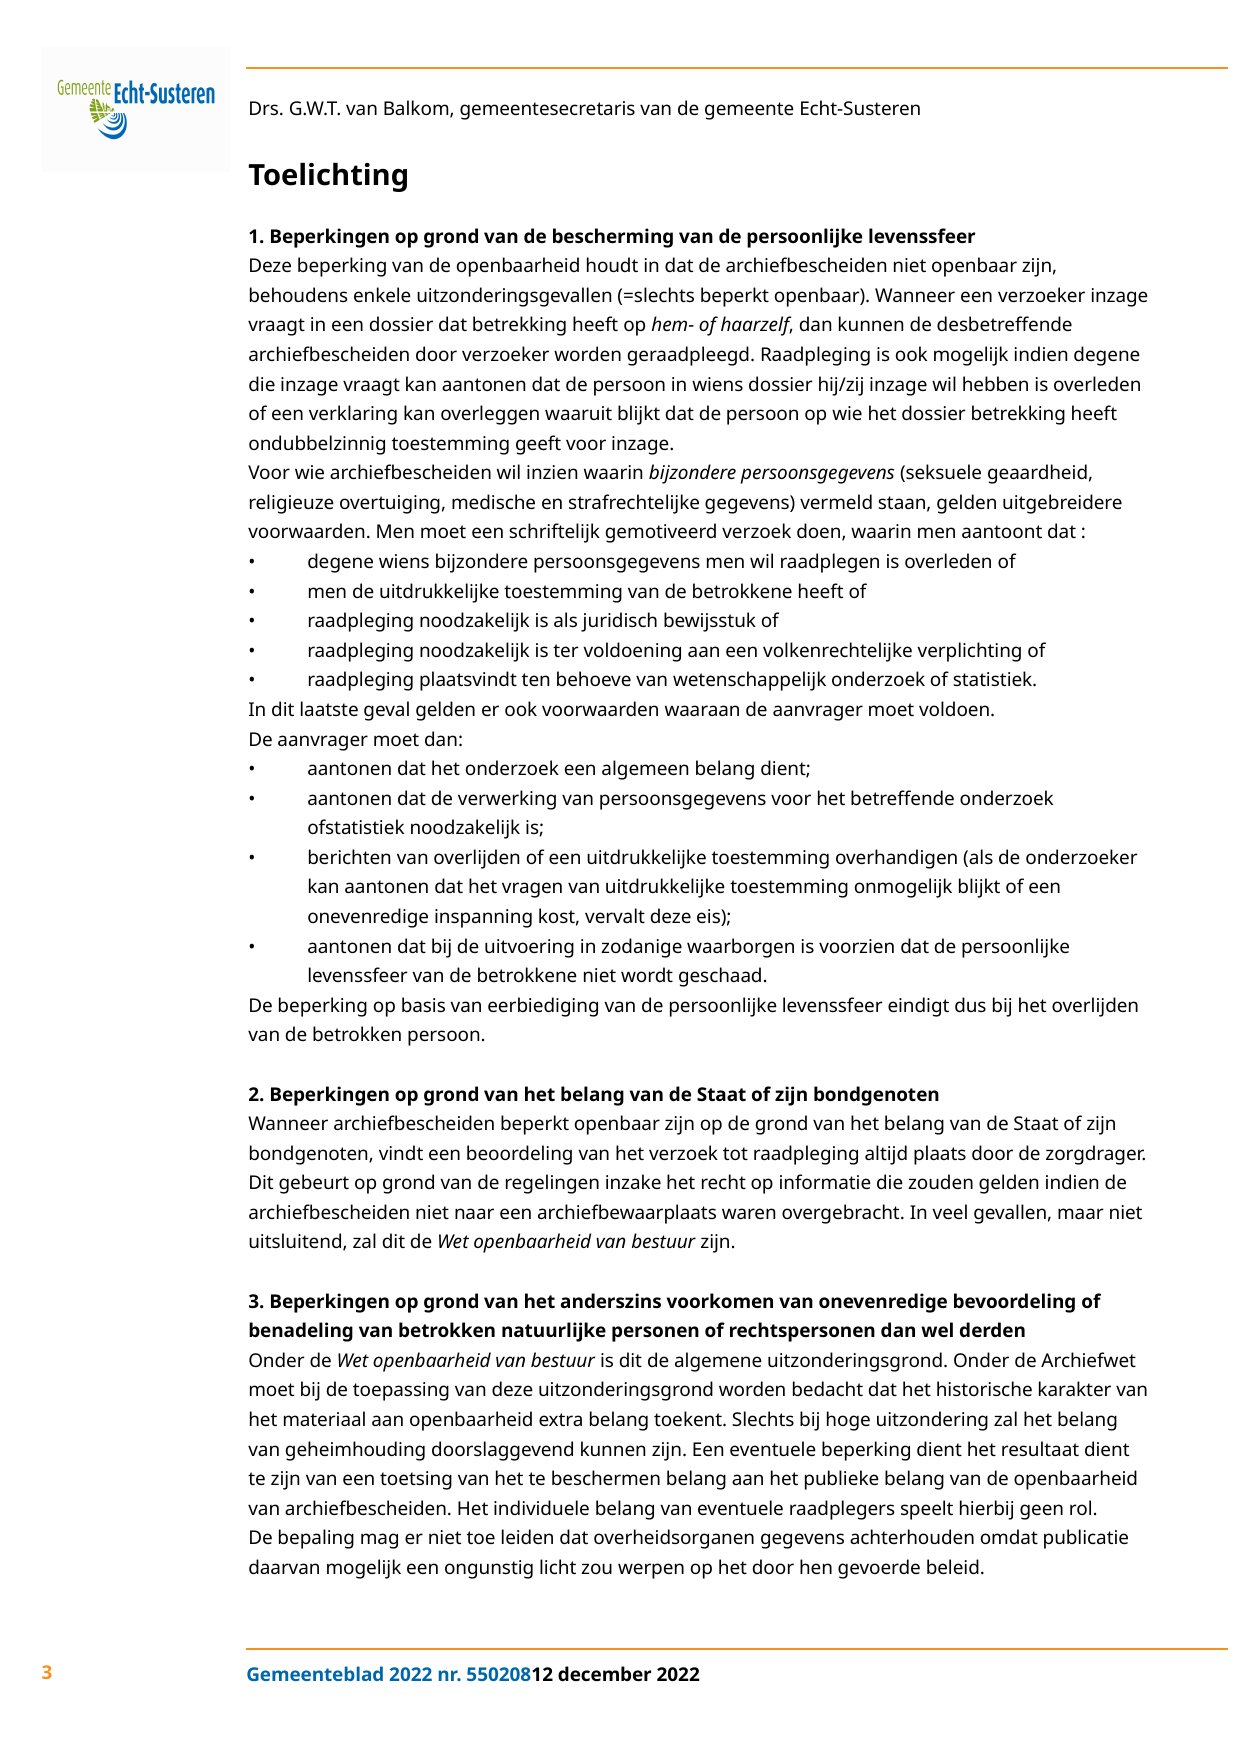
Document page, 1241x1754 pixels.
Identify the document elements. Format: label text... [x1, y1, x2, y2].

list aantonen dat de verwerking van persoonsgegevens voor het betreffende onderzoek ofstatistiek noodzakelijk is; [248, 785, 1152, 840]
text Wanneer archiefbescheiden beperkt openbaar zijn op de grond van het belang van de Staat of zijn bondgenoten, vindt een beoordeling van het verzoek tot raadpleging altijd plaats door de zorgdrager. Dit gebeurt op grond van de regelingen inzake het recht op informatie die zouden gelden indien de archiefbescheiden niet naar een archiefbewaarplaats waren overgebracht. In veel gevallen, maar niet uitsluitend, zal dit de Wet openbaarheid van bestuur zijn. [248, 1110, 1152, 1254]
text In dit laatste geval gelden er ook voorwaarden waaraan de aanvrager moet voldoen. [248, 696, 1152, 722]
list raadpleging plaatsvindt ten behoeve van wetenschappelijk onderzoek of statistiek. [248, 667, 1152, 692]
text 1. Beperkingen op grond van de bescherming van de persoonlijke levenssfeer [248, 223, 1152, 248]
text 3. Beperkingen op grond van het anderszins voorkomen van onevenredige bevoordeling of benadeling van betrokken natuurlijke personen of rechtspersonen dan wel derden [248, 1288, 1152, 1343]
text Drs. G.W.T. van Balkom, gemeentesecretaris van de gemeente Echt-Susteren [248, 95, 1152, 121]
list raadpleging noodzakelijk is ter voldoening aan een volkenrechtelijke verplichting of [248, 637, 1152, 663]
list men de uitdrukkelijke toestemming van de betrokkene heeft of [248, 578, 1152, 603]
list aantonen dat het onderzoek een algemeen belang dient; [248, 755, 1152, 781]
picture [41, 47, 231, 172]
list degene wiens bijzondere persoonsgegevens men wil raadplegen is overleden of [248, 548, 1152, 574]
text Onder de Wet openbaarheid van bestuur is dit de algemene uitzonderingsgrond. Onder de Archiefwet moet bij de toepassing van deze uitzonderingsgrond worden bedacht dat het historische karakter van het materiaal aan openbaarheid extra belang toekent. Slechts bij hoge uitzondering zal het belang van geheimhouding doorslaggevend kunnen zijn. Een eventuele beperking dient het resultaat dient te zijn van een toetsing van het te beschermen belang aan het publieke belang van de openbaarheid van archiefbescheiden. Het individuele belang van eventuele raadplegers speelt hierbij geen rol. [248, 1347, 1152, 1521]
text Toelichting [248, 154, 1152, 194]
list berichten van overlijden of een uitdrukkelijke toestemming overhandigen (als de onderzoeker kan aantonen dat het vragen van uitdrukkelijke toestemming onmogelijk blijkt of een onevenredige inspanning kost, vervalt deze eis); [248, 844, 1152, 929]
text Voor wie archiefbescheiden wil inzien waarin bijzondere persoonsgegevens (seksuele geaardheid, religieuze overtuiging, medische en strafrechtelijke gegevens) vermeld staan, gelden uitgebreidere voorwaarden. Men moet een schriftelijk gemotiveerd verzoek doen, waarin men aantoont dat : [248, 459, 1152, 544]
list aantonen dat bij de uitvoering in zodanige waarborgen is voorzien dat de persoonlijke levenssfeer van de betrokkene niet wordt geschaad. [248, 933, 1152, 988]
list raadpleging noodzakelijk is als juridisch bewijsstuk of [248, 607, 1152, 633]
text 2. Beperkingen op grond van het belang van de Staat of zijn bondgenoten [248, 1081, 1152, 1106]
text De beperking op basis van eerbiediging van de persoonlijke levenssfeer eindigt dus bij het overlijden van de betrokken persoon. [248, 992, 1152, 1047]
text De aanvrager moet dan: [248, 726, 1152, 751]
text De bepaling mag er niet toe leiden dat overheidsorganen gegevens achterhouden omdat publicatie daarvan mogelijk een ongunstig licht zou werpen op het door hen gevoerde beleid. [248, 1524, 1152, 1580]
text Deze beperking van de openbaarheid houdt in dat de archiefbescheiden niet openbaar zijn, behoudens enkele uitzonderingsgevallen (=slechts beperkt openbaar). Wanneer een verzoeker inzage vraagt in een dossier dat betrekking heeft op hem- of haarzelf, dan kunnen de desbetreffende archiefbescheiden door verzoeker worden geraadpleegd. Raadpleging is ook mogelijk indien degene die inzage vraagt kan aantonen dat de persoon in wiens dossier hij/zij inzage wil hebben is overleden of een verklaring kan overleggen waaruit blijkt dat de persoon op wie het dossier betrekking heeft ondubbelzinnig toestemming geeft voor inzage. [248, 252, 1152, 456]
